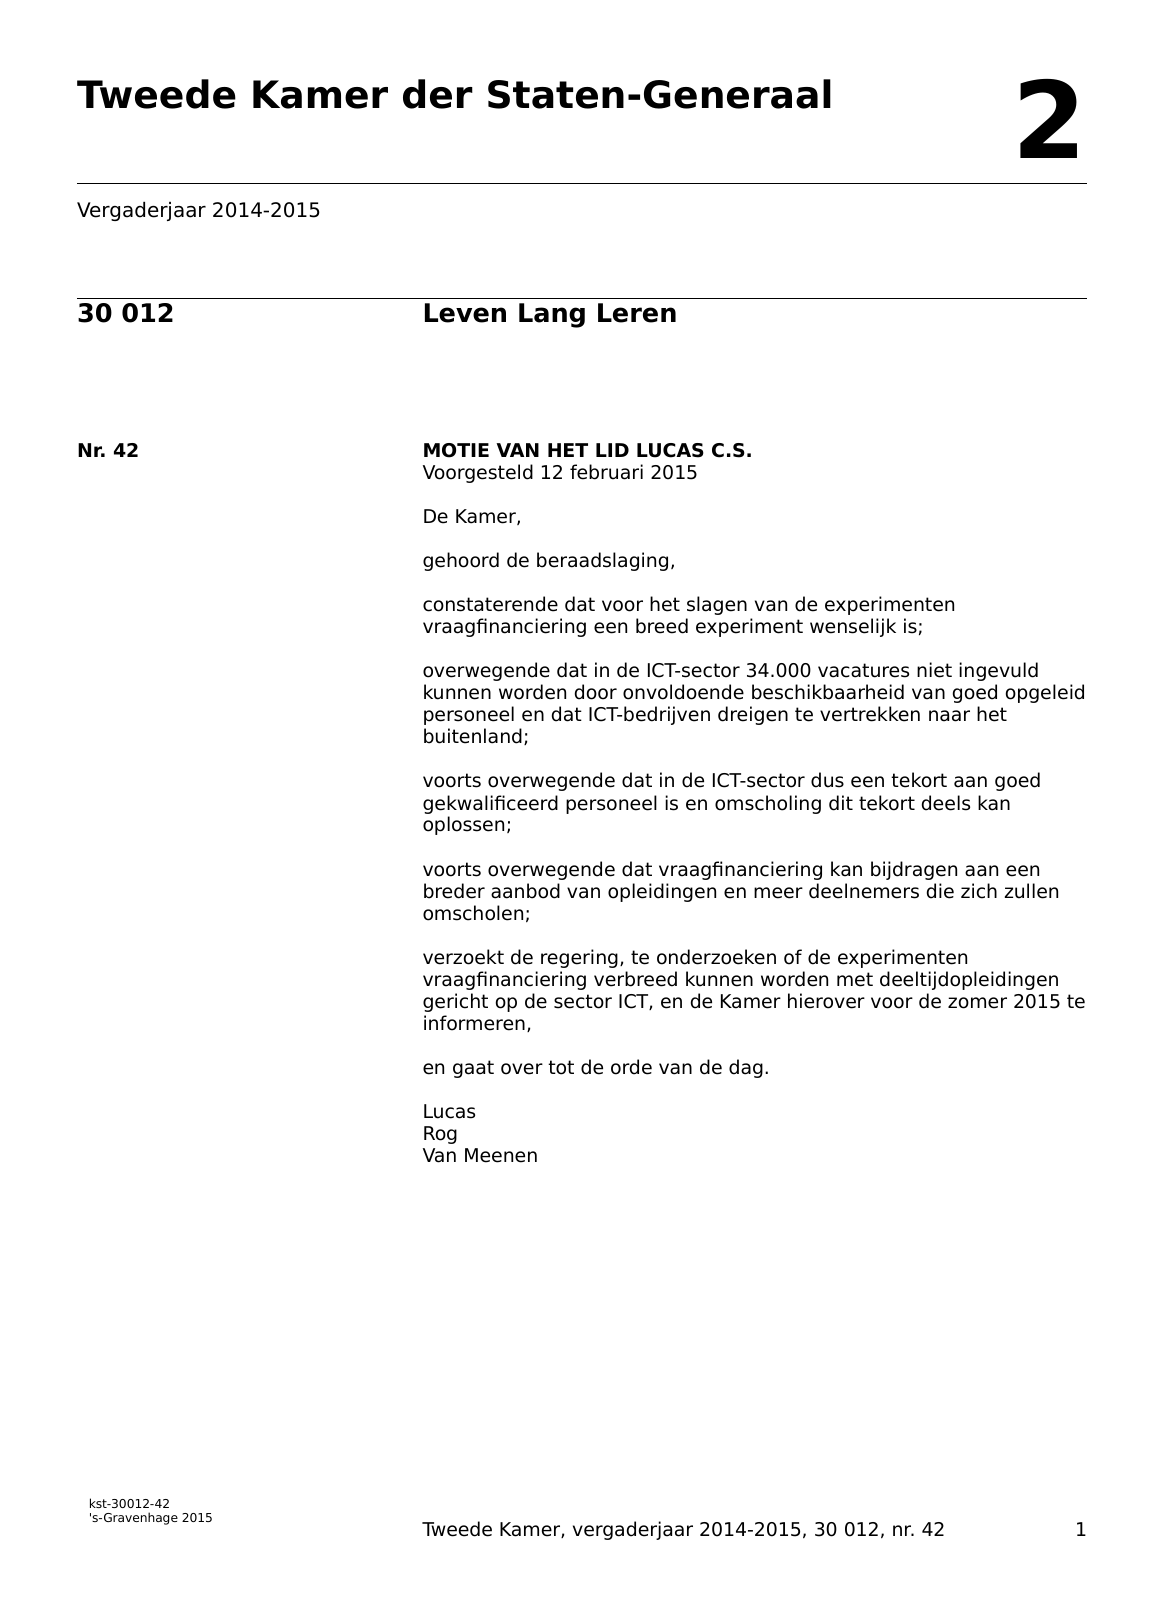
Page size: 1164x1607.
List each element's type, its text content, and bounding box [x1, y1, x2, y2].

text Van Meenen [422, 1145, 1087, 1167]
text voorts overwegende dat vraagfinanciering kan bijdragen aan een breder aanbod van opleidingen en meer deelnemers die zich zullen omscholen; [422, 858, 1087, 924]
text overwegende dat in de ICT-sector 34.000 vacatures niet ingevuld kunnen worden door onvoldoende beschikbaarheid van goed opgeleid personeel en dat ICT-bedrijven dreigen te vertrekken naar het buitenland; [422, 660, 1087, 748]
table_header Tweede Kamer der Staten-Generaal [77, 59, 886, 183]
table_cell Vergaderjaar 2014-2015 [77, 184, 1087, 298]
text en gaat over tot de orde van de dag. [422, 1057, 1087, 1079]
subtitle Nr. 42 MOTIE VAN HET LID LUCAS C.S. [77, 440, 1087, 462]
text voorts overwegende dat in de ICT-sector dus een tekort aan goed gekwalificeerd personeel is en omscholing dit tekort deels kan oplossen; [422, 770, 1087, 836]
text gehoord de beraadslaging, [422, 550, 1087, 572]
text Lucas [422, 1101, 1087, 1123]
text 's-Gravenhage 2015 [88, 1511, 323, 1525]
table_header 2 [886, 59, 1087, 183]
text De Kamer, [422, 506, 1087, 528]
text kst-30012-42 [88, 1497, 323, 1511]
text Rog [422, 1123, 1087, 1145]
subtitle 30 012 Leven Lang Leren [77, 299, 1087, 329]
text constaterende dat voor het slagen van de experimenten vraagfinanciering een breed experiment wenselijk is; [422, 594, 1087, 638]
text Voorgesteld 12 februari 2015 [422, 462, 1087, 484]
text verzoekt de regering, te onderzoeken of de experimenten vraagfinanciering verbreed kunnen worden met deeltijdopleidingen gericht op de sector ICT, en de Kamer hierover voor de zomer 2015 te informeren, [422, 947, 1087, 1034]
